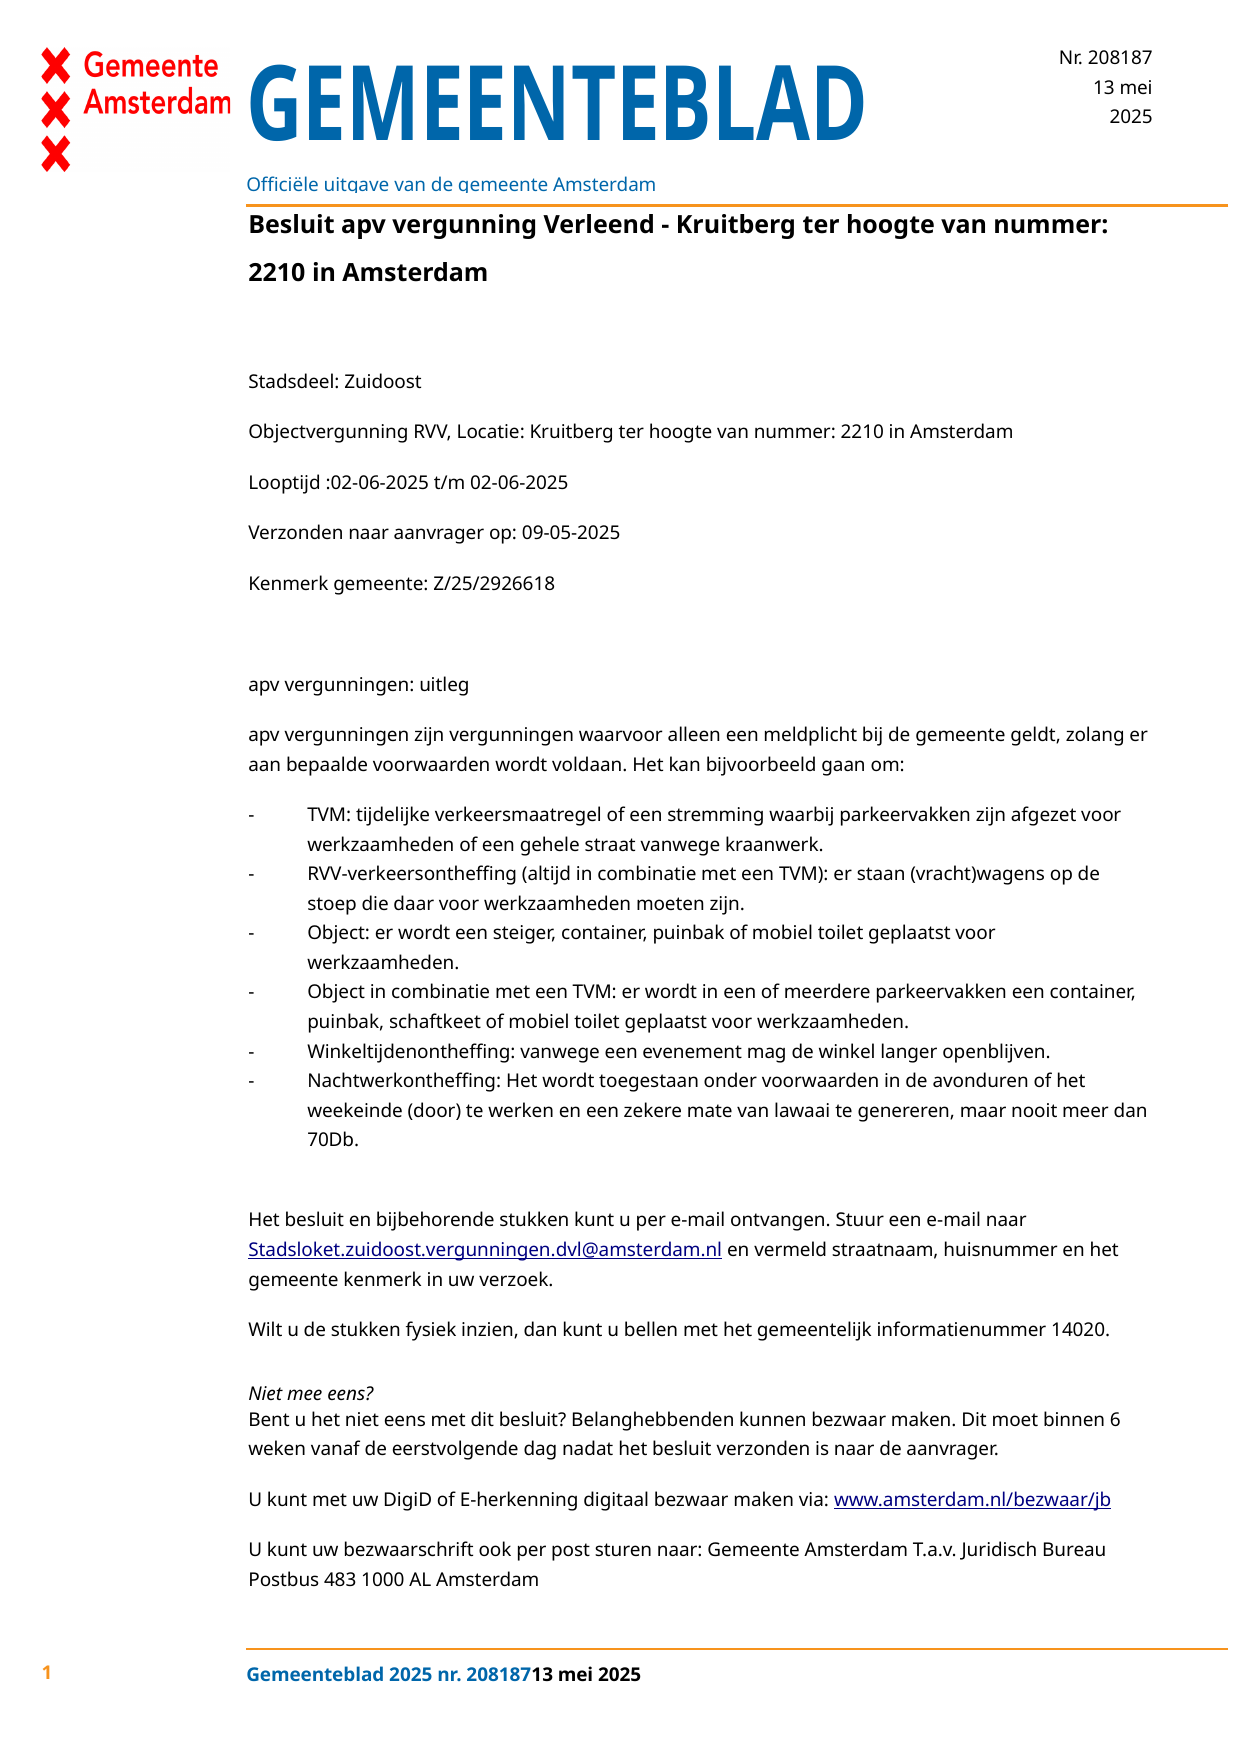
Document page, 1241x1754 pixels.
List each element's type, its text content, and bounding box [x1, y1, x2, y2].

text U kunt met uw DigiD of E-herkenning digitaal bezwaar maken via: www.amsterdam.nl/bezwaar/jb [248, 1486, 1152, 1512]
text Besluit apv vergunning Verleend - Kruitberg ter hoogte van nummer: 2210 in Amsterdam [248, 207, 1152, 288]
list RVV-verkeersontheffing (altijd in combinatie met een TVM): er staan (vracht)wagens op de stoep die daar voor werkzaamheden moeten zijn. [248, 860, 1152, 916]
list Nachtwerkontheffing: Het wordt toegestaan onder voorwaarden in de avonduren of het weekeinde (door) te werken en een zekere mate van lawaai te genereren, maar nooit meer dan 70Db. [248, 1067, 1152, 1152]
text Looptijd :02-06-2025 t/m 02-06-2025 [248, 469, 1152, 495]
list Object: er wordt een steiger, container, puinbak of mobiel toilet geplaatst voor werkzaamheden. [248, 919, 1152, 975]
text Objectvergunning RVV, Locatie: Kruitberg ter hoogte van nummer: 2210 in Amsterdam [248, 419, 1152, 444]
list TVM: tijdelijke verkeersmaatregel of een stremming waarbij parkeervakken zijn afgezet voor werkzaamheden of een gehele straat vanwege kraanwerk. [248, 801, 1152, 857]
picture [41, 47, 231, 172]
text apv vergunningen: uitleg [248, 671, 1152, 697]
text U kunt uw bezwaarschrift ook per post sturen naar: Gemeente Amsterdam T.a.v. Juridisch Bureau Postbus 483 1000 AL Amsterdam [248, 1536, 1152, 1592]
text Niet mee eens? [248, 1380, 1152, 1406]
text Kenmerk gemeente: Z/25/2926618 [248, 570, 1152, 596]
text Wilt u de stukken fysiek inzien, dan kunt u bellen met het gemeentelijk informatienummer 14020. [248, 1316, 1152, 1342]
text Bent u het niet eens met dit besluit? Belanghebbenden kunnen bezwaar maken. Dit moet binnen 6 weken vanaf de eerstvolgende dag nadat het besluit verzonden is naar de aanvrager. [248, 1406, 1152, 1461]
text Het besluit en bijbehorende stukken kunt u per e-mail ontvangen. Stuur een e-mail naar Stadsloket.zuidoost.vergunningen.dvl@amsterdam.nl en vermeld straatnaam, huisnummer en het gemeente kenmerk in uw verzoek. [248, 1207, 1152, 1292]
text apv vergunningen zijn vergunningen waarvoor alleen een meldplicht bij de gemeente geldt, zolang er aan bepaalde voorwaarden wordt voldaan. Het kan bijvoorbeeld gaan om: [248, 721, 1152, 777]
list Object in combinatie met een TVM: er wordt in een of meerdere parkeervakken een container, puinbak, schaftkeet of mobiel toilet geplaatst voor werkzaamheden. [248, 979, 1152, 1034]
text Stadsdeel: Zuidoost [248, 368, 1152, 394]
text Verzonden naar aanvrager op: 09-05-2025 [248, 519, 1152, 545]
list Winkeltijdenontheffing: vanwege een evenement mag de winkel langer openblijven. [248, 1038, 1152, 1064]
